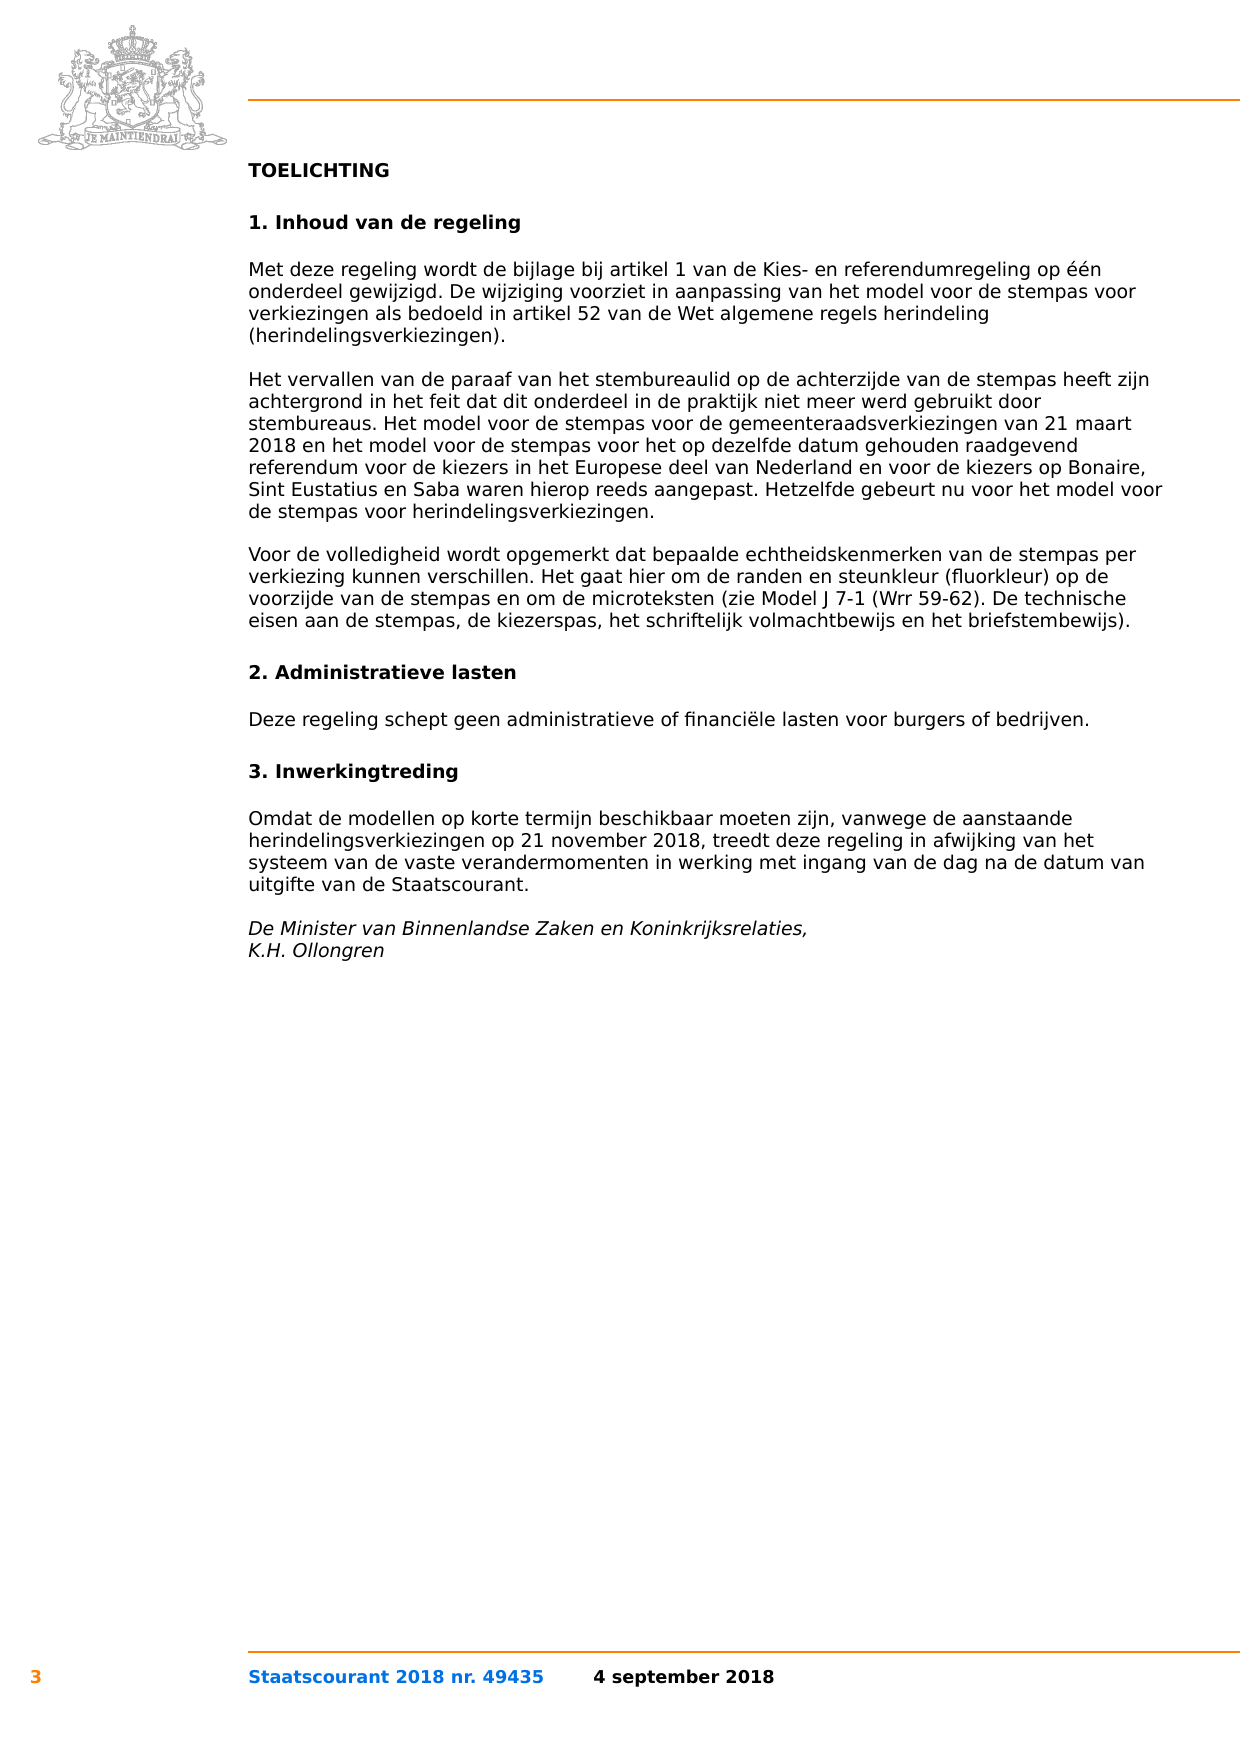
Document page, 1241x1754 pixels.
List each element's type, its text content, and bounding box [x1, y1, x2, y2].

picture [38, 25, 227, 150]
text Met deze regeling wordt de bijlage bij artikel 1 van de Kies- en referendumregeling op één onderdeel gewijzigd. De wijziging voorziet in aanpassing van het model voor de stempas voor verkiezingen als bedoeld in artikel 52 van de Wet algemene regels herindeling (herindelingsverkiezingen). [248, 259, 1163, 347]
text Omdat de modellen op korte termijn beschikbaar moeten zijn, vanwege de aanstaande herindelingsverkiezingen op 21 november 2018, treedt deze regeling in afwijking van het systeem van de vaste verandermomenten in werking met ingang van de dag na de datum van uitgifte van de Staatscourant. [248, 808, 1163, 896]
subtitle 3. Inwerkingtreding [248, 761, 1163, 783]
text Deze regeling schept geen administratieve of financiële lasten voor burgers of bedrijven. [248, 709, 1163, 731]
text Het vervallen van de paraaf van het stembureaulid op de achterzijde van de stempas heeft zijn achtergrond in het feit dat dit onderdeel in de praktijk niet meer werd gebruikt door stembureaus. Het model voor de stempas voor de gemeenteraadsverkiezingen van 21 maart 2018 en het model voor de stempas voor het op dezelfde datum gehouden raadgevend referendum voor de kiezers in het Europese deel van Nederland en voor de kiezers op Bonaire, Sint Eustatius en Saba waren hierop reeds aangepast. Hetzelfde gebeurt nu voor het model voor de stempas voor herindelingsverkiezingen. [248, 369, 1163, 522]
subtitle 2. Administratieve lasten [248, 662, 1163, 684]
subtitle TOELICHTING [248, 160, 1163, 182]
text De Minister van Binnenlandse Zaken en Koninkrijksrelaties, K.H. Ollongren [248, 918, 1163, 962]
subtitle 1. Inhoud van de regeling [248, 212, 1163, 234]
text Voor de volledigheid wordt opgemerkt dat bepaalde echtheidskenmerken van de stempas per verkiezing kunnen verschillen. Het gaat hier om de randen en steunkleur (fluorkleur) op de voorzijde van de stempas en om de microteksten (zie Model J 7-1 (Wrr 59-62). De technische eisen aan de stempas, de kiezerspas, het schriftelijk volmachtbewijs en het briefstembewijs). [248, 544, 1163, 632]
